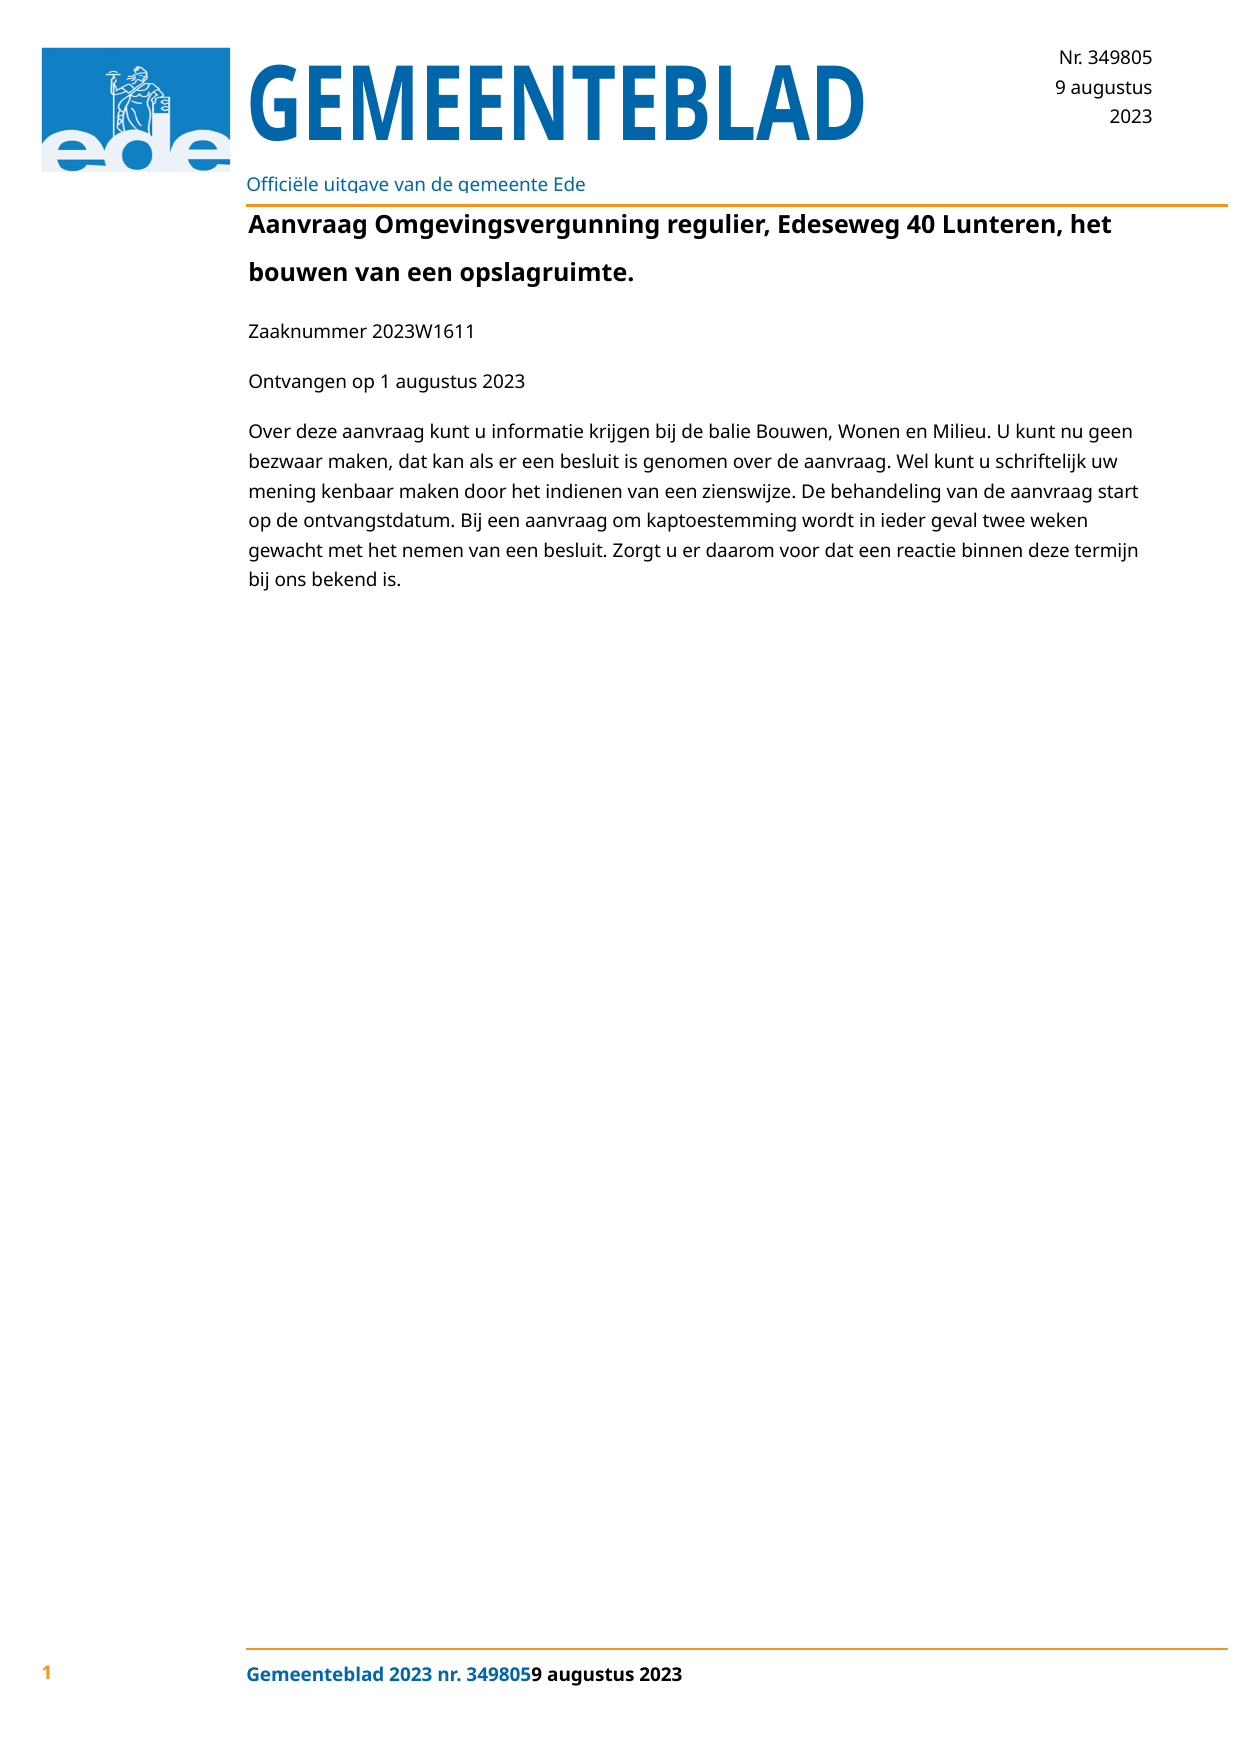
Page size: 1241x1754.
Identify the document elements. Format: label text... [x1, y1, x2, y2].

picture [41, 47, 231, 172]
text Zaaknummer 2023W1611 [248, 318, 1152, 344]
text Ontvangen op 1 augustus 2023 [248, 368, 1152, 394]
text Over deze aanvraag kunt u informatie krijgen bij de balie Bouwen, Wonen en Milieu. U kunt nu geen bezwaar maken, dat kan als er een besluit is genomen over de aanvraag. Wel kunt u schriftelijk uw mening kenbaar maken door het indienen van een zienswijze. De behandeling van de aanvraag start op de ontvangstdatum. Bij een aanvraag om kaptoestemming wordt in ieder geval twee weken gewacht met het nemen van een besluit. Zorgt u er daarom voor dat een reactie binnen deze termijn bij ons bekend is. [248, 419, 1152, 592]
text Aanvraag Omgevingsvergunning regulier, Edeseweg 40 Lunteren, het bouwen van een opslagruimte. [248, 207, 1152, 288]
